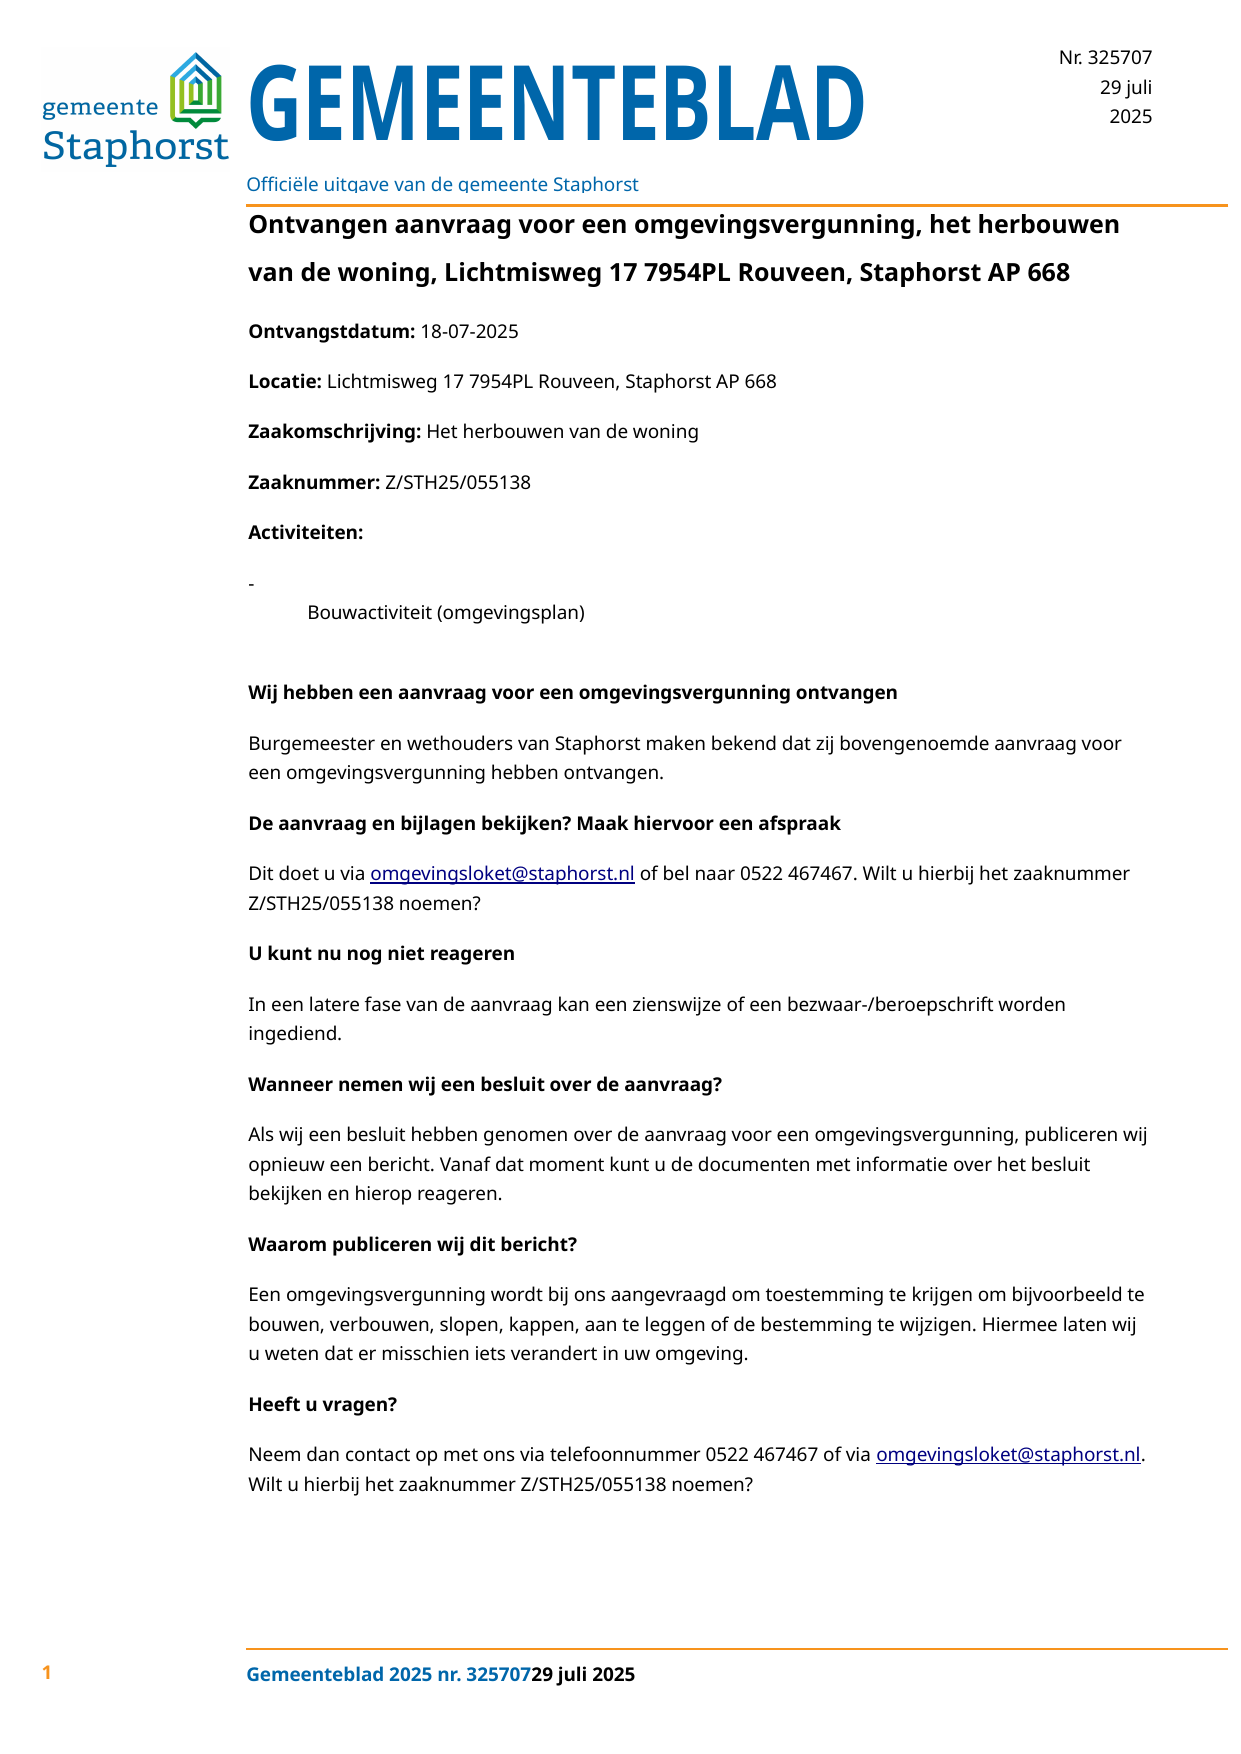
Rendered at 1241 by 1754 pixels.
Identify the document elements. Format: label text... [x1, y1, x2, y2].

text Neem dan contact op met ons via telefoonnummer 0522 467467 of via omgevingsloket@staphorst.nl. Wilt u hierbij het zaaknummer Z/STH25/055138 noemen? [248, 1441, 1152, 1497]
text Wij hebben een aanvraag voor een omgevingsvergunning ontvangen [248, 679, 1152, 705]
text Dit doet u via omgevingsloket@staphorst.nl of bel naar 0522 467467. Wilt u hierbij het zaaknummer Z/STH25/055138 noemen? [248, 860, 1152, 916]
text Wanneer nemen wij een besluit over de aanvraag? [248, 1071, 1152, 1097]
picture [41, 47, 231, 172]
text De aanvraag en bijlagen bekijken? Maak hiervoor een afspraak [248, 810, 1152, 836]
text Activiteiten: [248, 519, 1152, 545]
text Zaaknummer: Z/STH25/055138 [248, 469, 1152, 495]
text U kunt nu nog niet reageren [248, 940, 1152, 966]
text Heeft u vragen? [248, 1391, 1152, 1417]
text Ontvangstdatum: 18-07-2025 [248, 318, 1152, 344]
text Ontvangen aanvraag voor een omgevingsvergunning, het herbouwen van de woning, Lichtmisweg 17 7954PL Rouveen, Staphorst AP 668 [248, 207, 1152, 288]
text Burgemeester en wethouders van Staphorst maken bekend dat zij bovengenoemde aanvraag voor een omgevingsvergunning hebben ontvangen. [248, 730, 1152, 785]
text Locatie: Lichtmisweg 17 7954PL Rouveen, Staphorst AP 668 [248, 368, 1152, 394]
list Bouwactiviteit (omgevingsplan) [248, 599, 1152, 625]
text Zaakomschrijving: Het herbouwen van de woning [248, 419, 1152, 444]
text Een omgevingsvergunning wordt bij ons aangevraagd om toestemming te krijgen om bijvoorbeeld te bouwen, verbouwen, slopen, kappen, aan te leggen of de bestemming te wijzigen. Hiermee laten wij u weten dat er misschien iets verandert in uw omgeving. [248, 1281, 1152, 1366]
text In een latere fase van de aanvraag kan een zienswijze of een bezwaar-/beroepschrift worden ingediend. [248, 991, 1152, 1046]
text Waarom publiceren wij dit bericht? [248, 1231, 1152, 1257]
text Als wij een besluit hebben genomen over de aanvraag voor een omgevingsvergunning, publiceren wij opnieuw een bericht. Vanaf dat moment kunt u de documenten met informatie over het besluit bekijken en hierop reageren. [248, 1121, 1152, 1206]
